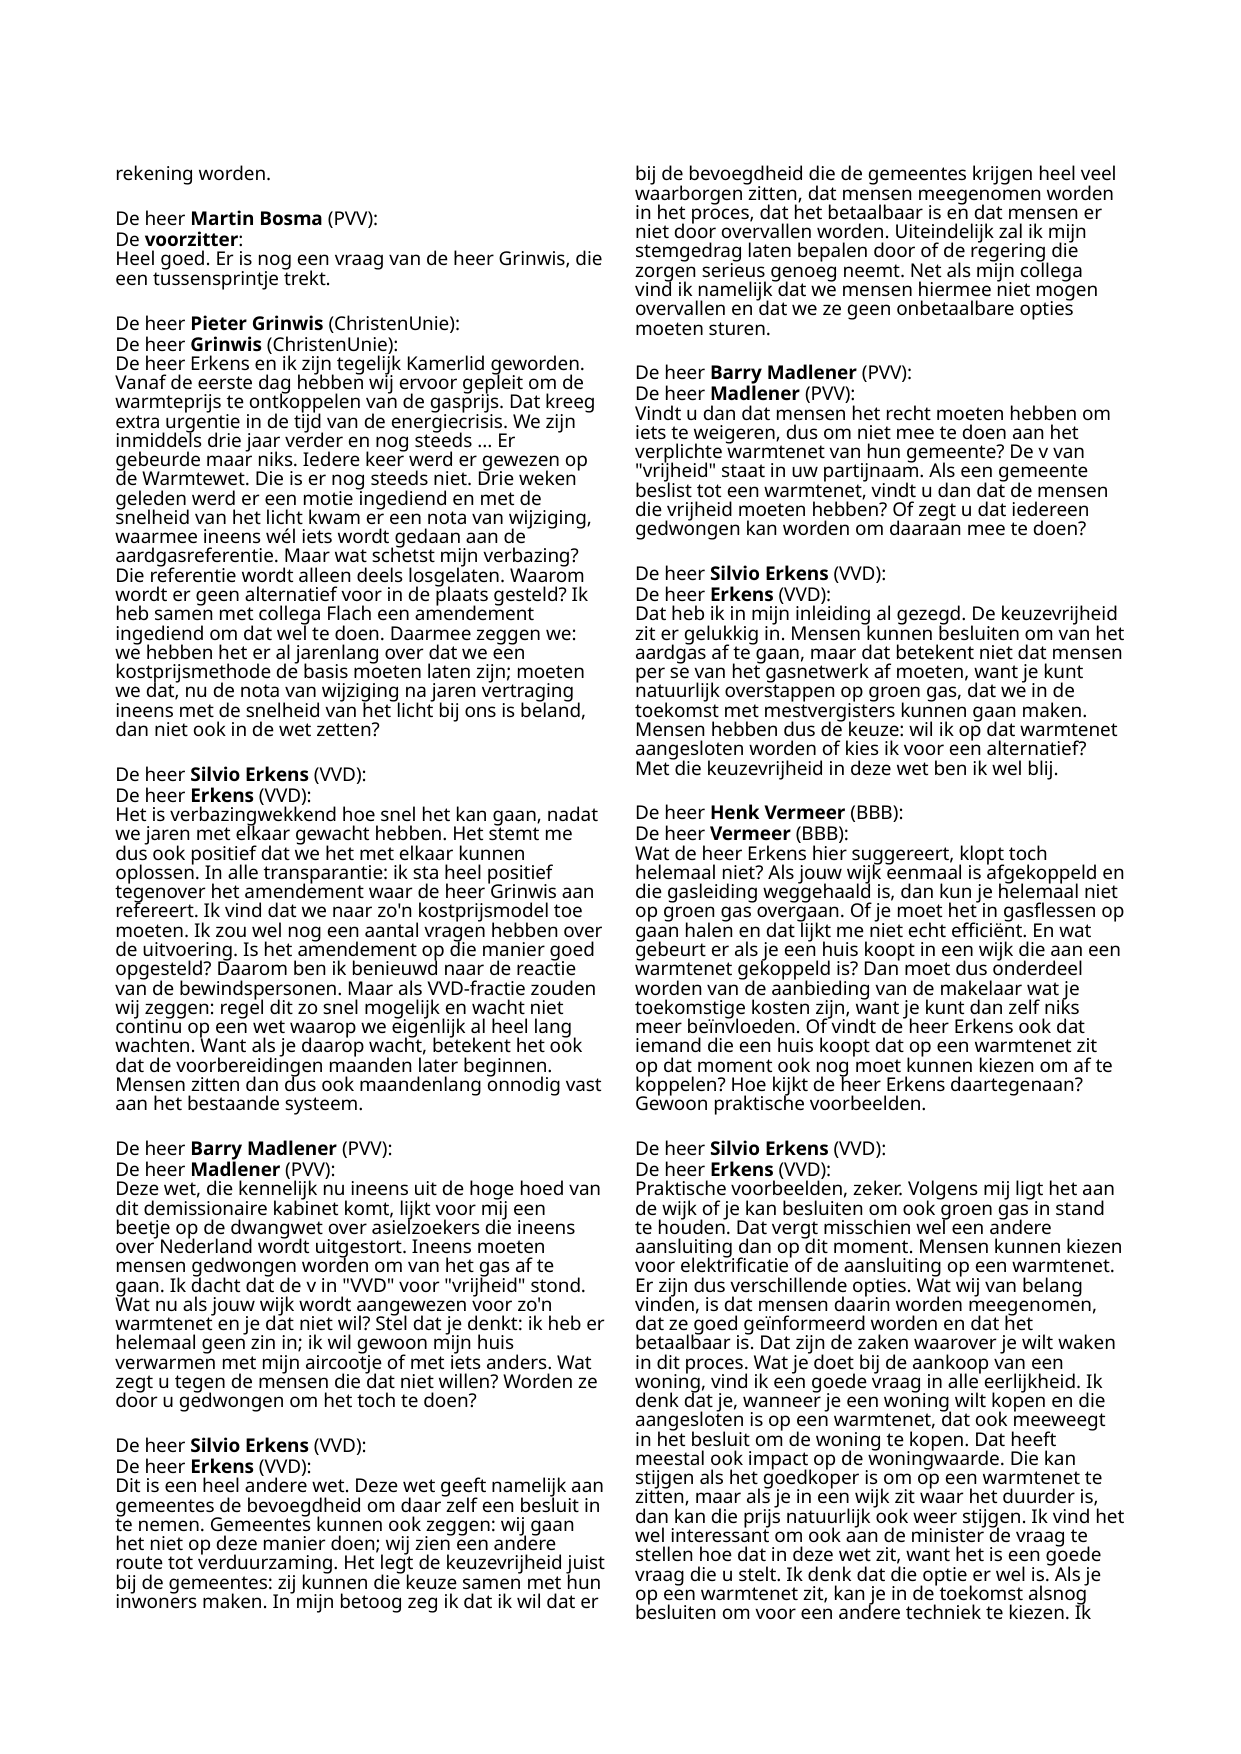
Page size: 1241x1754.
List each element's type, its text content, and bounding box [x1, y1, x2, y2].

text De voorzitter: [115, 231, 605, 250]
text bij de bevoegdheid die de gemeentes krijgen heel veel waarborgen zitten, dat mensen meegenomen worden in het proces, dat het betaalbaar is en dat mensen er niet door overvallen worden. Uiteindelijk zal ik mijn stemgedrag laten bepalen door of de regering die zorgen serieus genoeg neemt. Net als mijn collega vind ik namelijk dat we mensen hiermee niet mogen overvallen en dat we ze geen onbetaalbare opties moeten sturen. [635, 165, 1125, 339]
text De heer Vermeer (BBB): [635, 825, 1125, 844]
text De heer Silvio Erkens (VVD): [635, 1135, 1125, 1161]
text De heer Silvio Erkens (VVD): [115, 761, 605, 787]
text De heer Grinwis (ChristenUnie): [115, 336, 605, 355]
text De heer Martin Bosma (PVV): [115, 205, 605, 231]
text De heer Barry Madlener (PVV): [635, 359, 1125, 385]
text De heer Erkens en ik zijn tegelijk Kamerlid geworden. Vanaf de eerste dag hebben wij ervoor gepleit om de warmteprijs te ontkoppelen van de gasprijs. Dat kreeg extra urgentie in de tijd van de energiecrisis. We zijn inmiddels drie jaar verder en nog steeds ... Er gebeurde maar niks. Iedere keer werd er gewezen op de Warmtewet. Die is er nog steeds niet. Drie weken geleden werd er een motie ingediend en met de snelheid van het licht kwam er een nota van wijziging, waarmee ineens wél iets wordt gedaan aan de aardgasreferentie. Maar wat schetst mijn verbazing? Die referentie wordt alleen deels losgelaten. Waarom wordt er geen alternatief voor in de plaats gesteld? Ik heb samen met collega Flach een amendement ingediend om dat wel te doen. Daarmee zeggen we: we hebben het er al jarenlang over dat we een kostprijsmethode de basis moeten laten zijn; moeten we dat, nu de nota van wijziging na jaren vertraging ineens met de snelheid van het licht bij ons is beland, dan niet ook in de wet zetten? [115, 355, 605, 740]
text De heer Henk Vermeer (BBB): [635, 799, 1125, 825]
text De heer Silvio Erkens (VVD): [115, 1432, 605, 1458]
text Dit is een heel andere wet. Deze wet geeft namelijk aan gemeentes de bevoegdheid om daar zelf een besluit in te nemen. Gemeentes kunnen ook zeggen: wij gaan het niet op deze manier doen; wij zien een andere route tot verduurzaming. Het legt de keuzevrijheid juist bij de gemeentes: zij kunnen die keuze samen met hun inwoners maken. In mijn betoog zeg ik dat ik wil dat er [115, 1477, 605, 1612]
text Heel goed. Er is nog een vraag van de heer Grinwis, die een tussensprintje trekt. [115, 250, 605, 289]
text Het is verbazingwekkend hoe snel het kan gaan, nadat we jaren met elkaar gewacht hebben. Het stemt me dus ook positief dat we het met elkaar kunnen oplossen. In alle transparantie: ik sta heel positief tegenover het amendement waar de heer Grinwis aan refereert. Ik vind dat we naar zo'n kostprijsmodel toe moeten. Ik zou wel nog een aantal vragen hebben over de uitvoering. Is het amendement op die manier goed opgesteld? Daarom ben ik benieuwd naar de reactie van de bewindspersonen. Maar als VVD-fractie zouden wij zeggen: regel dit zo snel mogelijk en wacht niet continu op een wet waarop we eigenlijk al heel lang wachten. Want als je daarop wacht, betekent het ook dat de voorbereidingen maanden later beginnen. Mensen zitten dan dus ook maandenlang onnodig vast aan het bestaande systeem. [115, 806, 605, 1114]
text De heer Barry Madlener (PVV): [115, 1135, 605, 1161]
text De heer Erkens (VVD): [115, 1458, 605, 1477]
text De heer Madlener (PVV): [115, 1161, 605, 1180]
text De heer Madlener (PVV): [635, 385, 1125, 404]
text De heer Erkens (VVD): [115, 787, 605, 806]
text Wat de heer Erkens hier suggereert, klopt toch helemaal niet? Als jouw wijk eenmaal is afgekoppeld en die gasleiding weggehaald is, dan kun je helemaal niet op groen gas overgaan. Of je moet het in gasflessen op gaan halen en dat lijkt me niet echt efficiënt. En wat gebeurt er als je een huis koopt in een wijk die aan een warmtenet gekoppeld is? Dan moet dus onderdeel worden van de aanbieding van de makelaar wat je toekomstige kosten zijn, want je kunt dan zelf niks meer beïnvloeden. Of vindt de heer Erkens ook dat iemand die een huis koopt dat op een warmtenet zit op dat moment ook nog moet kunnen kiezen om af te koppelen? Hoe kijkt de heer Erkens daartegenaan? Gewoon praktische voorbeelden. [635, 844, 1125, 1114]
text De heer Pieter Grinwis (ChristenUnie): [115, 310, 605, 336]
text De heer Erkens (VVD): [635, 586, 1125, 605]
text Deze wet, die kennelijk nu ineens uit de hoge hoed van dit demissionaire kabinet komt, lijkt voor mij een beetje op de dwangwet over asielzoekers die ineens over Nederland wordt uitgestort. Ineens moeten mensen gedwongen worden om van het gas af te gaan. Ik dacht dat de v in "VVD" voor "vrijheid" stond. Wat nu als jouw wijk wordt aangewezen voor zo'n warmtenet en je dat niet wil? Stel dat je denkt: ik heb er helemaal geen zin in; ik wil gewoon mijn huis verwarmen met mijn aircootje of met iets anders. Wat zegt u tegen de mensen die dat niet willen? Worden ze door u gedwongen om het toch te doen? [115, 1180, 605, 1411]
text Praktische voorbeelden, zeker. Volgens mij ligt het aan de wijk of je kan besluiten om ook groen gas in stand te houden. Dat vergt misschien wel een andere aansluiting dan op dit moment. Mensen kunnen kiezen voor elektrificatie of de aansluiting op een warmtenet. Er zijn dus verschillende opties. Wat wij van belang vinden, is dat mensen daarin worden meegenomen, dat ze goed geïnformeerd worden en dat het betaalbaar is. Dat zijn de zaken waarover je wilt waken in dit proces. Wat je doet bij de aankoop van een woning, vind ik een goede vraag in alle eerlijkheid. Ik denk dat je, wanneer je een woning wilt kopen en die aangesloten is op een warmtenet, dat ook meeweegt in het besluit om de woning te kopen. Dat heeft meestal ook impact op de woningwaarde. Die kan stijgen als het goedkoper is om op een warmtenet te zitten, maar als je in een wijk zit waar het duurder is, dan kan die prijs natuurlijk ook weer stijgen. Ik vind het wel interessant om ook aan de minister de vraag te stellen hoe dat in deze wet zit, want het is een goede vraag die u stelt. Ik denk dat die optie er wel is. Als je op een warmtenet zit, kan je in de toekomst alsnog besluiten om voor een andere techniek te kiezen. Ik [635, 1180, 1125, 1623]
text De heer Silvio Erkens (VVD): [635, 560, 1125, 586]
text Vindt u dan dat mensen het recht moeten hebben om iets te weigeren, dus om niet mee te doen aan het verplichte warmtenet van hun gemeente? De v van "vrijheid" staat in uw partijnaam. Als een gemeente beslist tot een warmtenet, vindt u dan dat de mensen die vrijheid moeten hebben? Of zegt u dat iedereen gedwongen kan worden om daaraan mee te doen? [635, 404, 1125, 539]
text De heer Erkens (VVD): [635, 1161, 1125, 1180]
text Dat heb ik in mijn inleiding al gezegd. De keuzevrijheid zit er gelukkig in. Mensen kunnen besluiten om van het aardgas af te gaan, maar dat betekent niet dat mensen per se van het gasnetwerk af moeten, want je kunt natuurlijk overstappen op groen gas, dat we in de toekomst met mestvergisters kunnen gaan maken. Mensen hebben dus de keuze: wil ik op dat warmtenet aangesloten worden of kies ik voor een alternatief? Met die keuzevrijheid in deze wet ben ik wel blij. [635, 605, 1125, 779]
text rekening worden. [115, 165, 605, 184]
